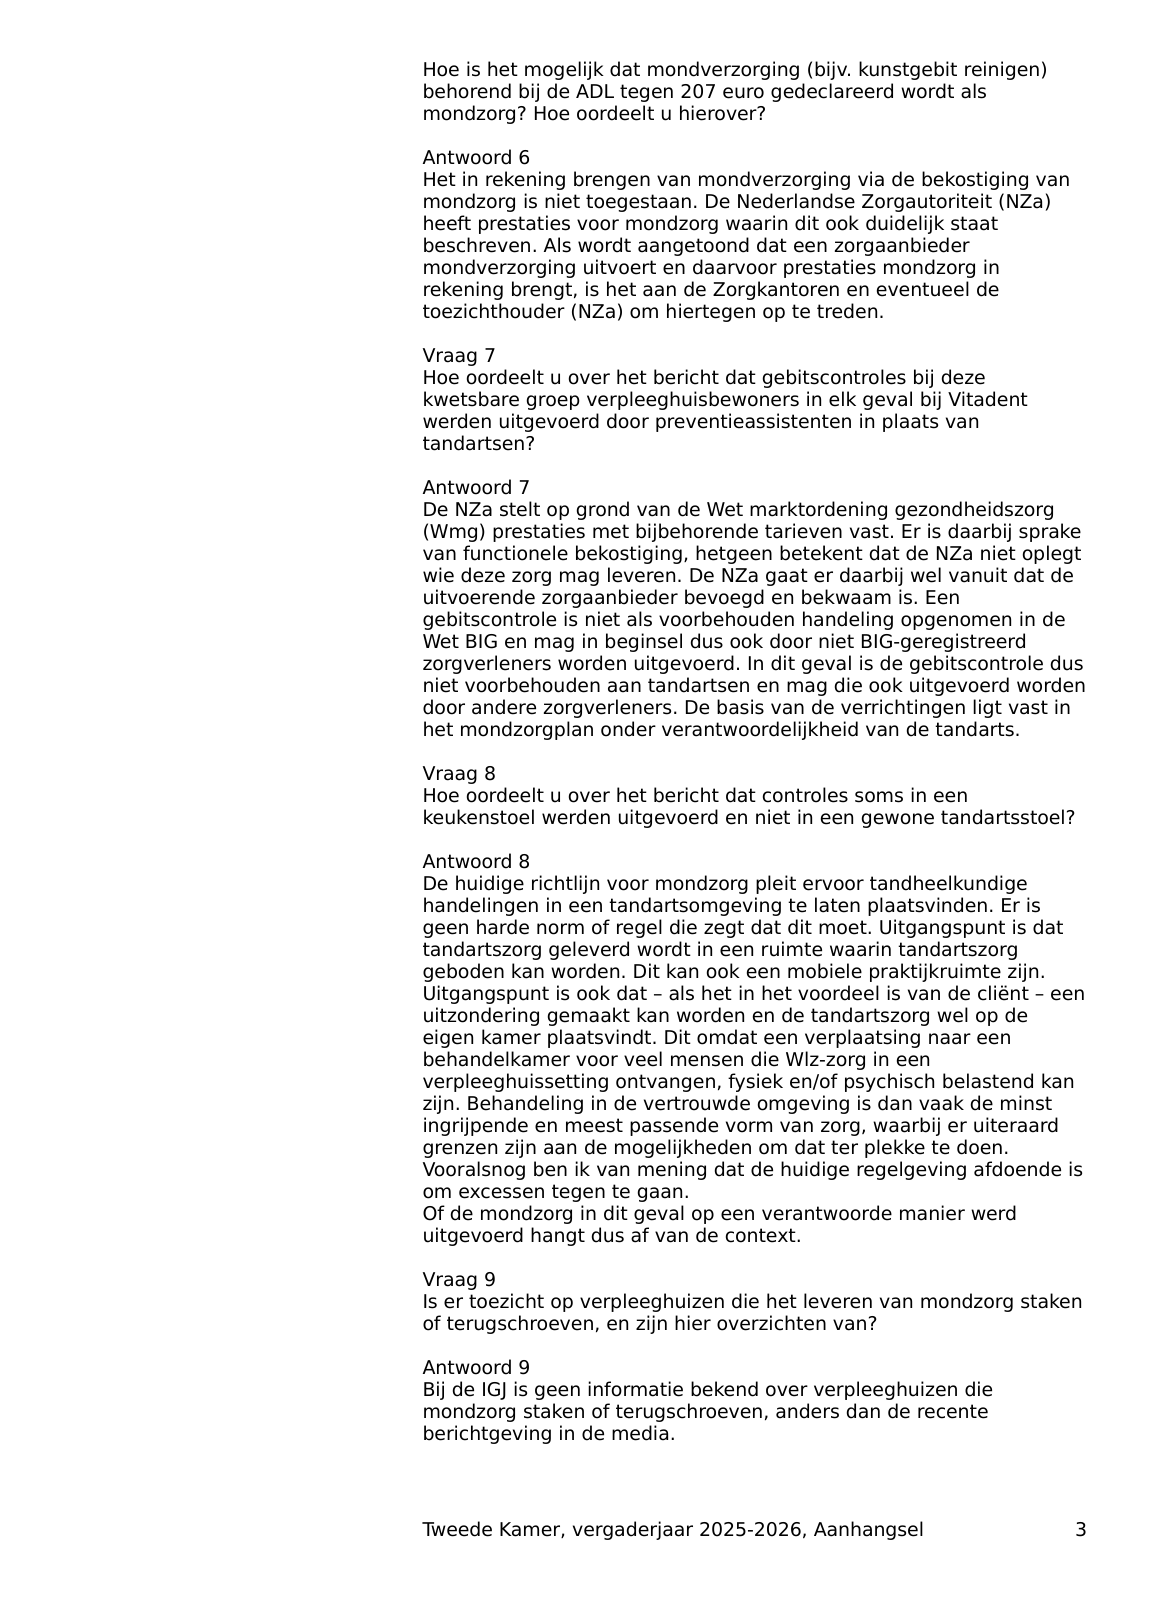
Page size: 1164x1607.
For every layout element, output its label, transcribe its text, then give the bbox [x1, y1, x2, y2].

text Hoe is het mogelijk dat mondverzorging (bijv. kunstgebit reinigen) behorend bij de ADL tegen 207 euro gedeclareerd wordt als mondzorg? Hoe oordeelt u hierover? [422, 59, 1087, 125]
text Antwoord 8 [422, 851, 1087, 873]
text Antwoord 7 [422, 477, 1087, 499]
text Hoe oordeelt u over het bericht dat controles soms in een keukenstoel werden uitgevoerd en niet in een gewone tandartsstoel? [422, 785, 1087, 829]
text Vraag 7 [422, 345, 1087, 367]
text De huidige richtlijn voor mondzorg pleit ervoor tandheelkundige handelingen in een tandartsomgeving te laten plaatsvinden. Er is geen harde norm of regel die zegt dat dit moet. Uitgangspunt is dat tandartszorg geleverd wordt in een ruimte waarin tandartszorg geboden kan worden. Dit kan ook een mobiele praktijkruimte zijn. [422, 873, 1087, 983]
text Antwoord 9 [422, 1357, 1087, 1379]
text Het in rekening brengen van mondverzorging via de bekostiging van mondzorg is niet toegestaan. De Nederlandse Zorgautoriteit (NZa) heeft prestaties voor mondzorg waarin dit ook duidelijk staat beschreven. Als wordt aangetoond dat een zorgaanbieder mondverzorging uitvoert en daarvoor prestaties mondzorg in rekening brengt, is het aan de Zorgkantoren en eventueel de toezichthouder (NZa) om hiertegen op te treden. [422, 169, 1087, 323]
text Uitgangspunt is ook dat – als het in het voordeel is van de cliënt – een uitzondering gemaakt kan worden en de tandartszorg wel op de eigen kamer plaatsvindt. Dit omdat een verplaatsing naar een behandelkamer voor veel mensen die Wlz-zorg in een verpleeghuissetting ontvangen, fysiek en/of psychisch belastend kan zijn. Behandeling in de vertrouwde omgeving is dan vaak de minst ingrijpende en meest passende vorm van zorg, waarbij er uiteraard grenzen zijn aan de mogelijkheden om dat ter plekke te doen. Vooralsnog ben ik van mening dat de huidige regelgeving afdoende is om excessen tegen te gaan. [422, 983, 1087, 1203]
text Hoe oordeelt u over het bericht dat gebitscontroles bij deze kwetsbare groep verpleeghuisbewoners in elk geval bij Vitadent werden uitgevoerd door preventieassistenten in plaats van tandartsen? [422, 367, 1087, 455]
text Vraag 9 [422, 1269, 1087, 1291]
text Vraag 8 [422, 763, 1087, 785]
text De NZa stelt op grond van de Wet marktordening gezondheidszorg (Wmg) prestaties met bijbehorende tarieven vast. Er is daarbij sprake van functionele bekostiging, hetgeen betekent dat de NZa niet oplegt wie deze zorg mag leveren. De NZa gaat er daarbij wel vanuit dat de uitvoerende zorgaanbieder bevoegd en bekwaam is. Een gebitscontrole is niet als voorbehouden handeling opgenomen in de Wet BIG en mag in beginsel dus ook door niet BIG-geregistreerd zorgverleners worden uitgevoerd. In dit geval is de gebitscontrole dus niet voorbehouden aan tandartsen en mag die ook uitgevoerd worden door andere zorgverleners. De basis van de verrichtingen ligt vast in het mondzorgplan onder verantwoordelijkheid van de tandarts. [422, 499, 1087, 741]
text Is er toezicht op verpleeghuizen die het leveren van mondzorg staken of terugschroeven, en zijn hier overzichten van? [422, 1291, 1087, 1335]
text Bij de IGJ is geen informatie bekend over verpleeghuizen die mondzorg staken of terugschroeven, anders dan de recente berichtgeving in de media. [422, 1379, 1087, 1445]
text Of de mondzorg in dit geval op een verantwoorde manier werd uitgevoerd hangt dus af van de context. [422, 1203, 1087, 1247]
text Antwoord 6 [422, 147, 1087, 169]
